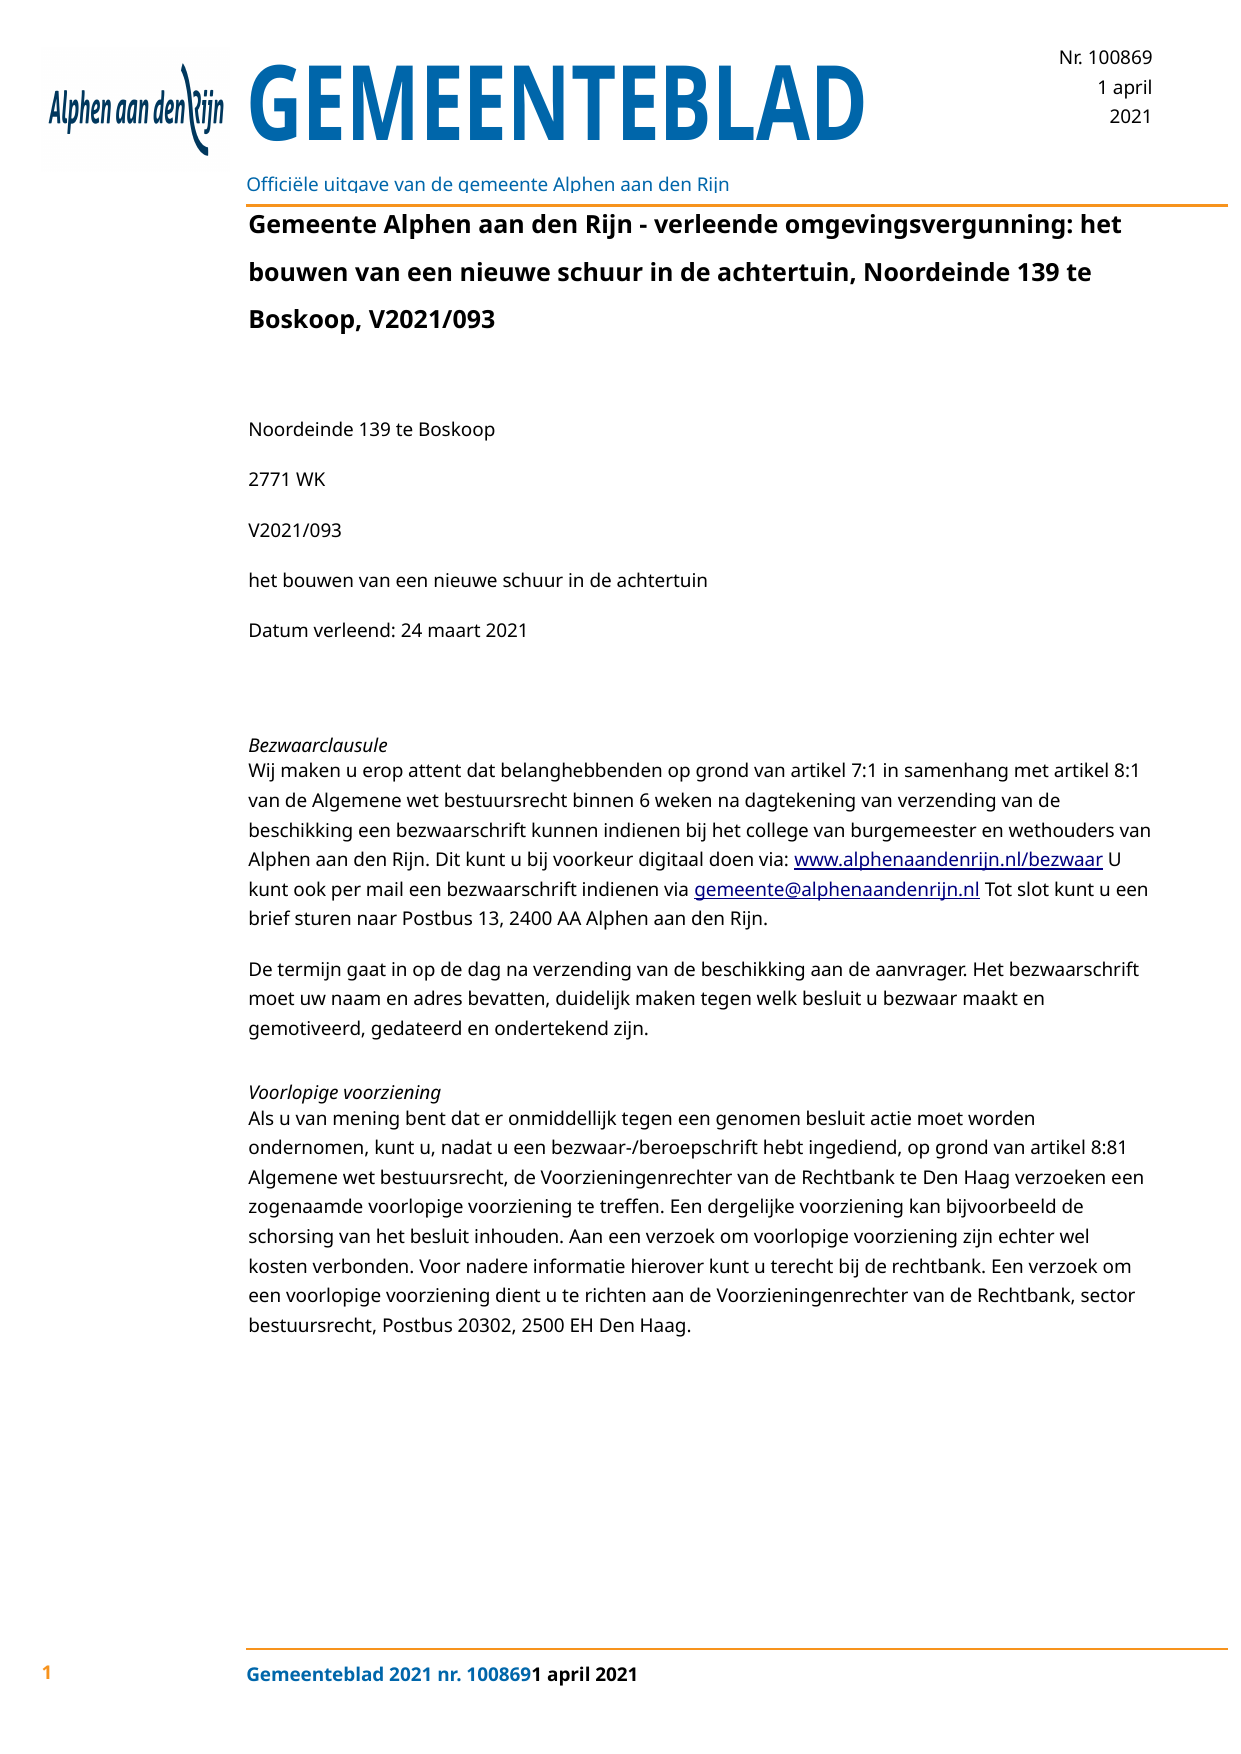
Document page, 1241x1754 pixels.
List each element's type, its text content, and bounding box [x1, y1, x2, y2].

text 2771 WK [248, 466, 1152, 492]
text Wij maken u erop attent dat belanghebbenden op grond van artikel 7:1 in samenhang met artikel 8:1 van de Algemene wet bestuursrecht binnen 6 weken na dagtekening van verzending van de beschikking een bezwaarschrift kunnen indienen bij het college van burgemeester en wethouders van Alphen aan den Rijn. Dit kunt u bij voorkeur digitaal doen via: www.alphenaandenrijn.nl/bezwaar U kunt ook per mail een bezwaarschrift indienen via gemeente@alphenaandenrijn.nl Tot slot kunt u een brief sturen naar Postbus 13, 2400 AA Alphen aan den Rijn. [248, 758, 1152, 931]
text Voorlopige voorziening [248, 1079, 1152, 1105]
text Als u van mening bent dat er onmiddellijk tegen een genomen besluit actie moet worden ondernomen, kunt u, nadat u een bezwaar-/beroepschrift hebt ingediend, op grond van artikel 8:81 Algemene wet bestuursrecht, de Voorzieningenrechter van de Rechtbank te Den Haag verzoeken een zogenaamde voorlopige voorziening te treffen. Een dergelijke voorziening kan bijvoorbeeld de schorsing van het besluit inhouden. Aan een verzoek om voorlopige voorziening zijn echter wel kosten verbonden. Voor nadere informatie hierover kunt u terecht bij de rechtbank. Een verzoek om een voorlopige voorziening dient u te richten aan de Voorzieningenrechter van de Rechtbank, sector bestuursrecht, Postbus 20302, 2500 EH Den Haag. [248, 1105, 1152, 1338]
text Noordeinde 139 te Boskoop [248, 416, 1152, 442]
text Datum verleend: 24 maart 2021 [248, 618, 1152, 643]
picture [41, 47, 231, 172]
text Bezwaarclausule [248, 732, 1152, 758]
text Gemeente Alphen aan den Rijn - verleende omgevingsvergunning: het bouwen van een nieuwe schuur in de achtertuin, Noordeinde 139 te Boskoop, V2021/093 [248, 207, 1152, 336]
text het bouwen van een nieuwe schuur in de achtertuin [248, 567, 1152, 593]
text V2021/093 [248, 517, 1152, 542]
text De termijn gaat in op de dag na verzending van de beschikking aan de aanvrager. Het bezwaarschrift moet uw naam en adres bevatten, duidelijk maken tegen welk besluit u bezwaar maakt en gemotiveerd, gedateerd en ondertekend zijn. [248, 956, 1152, 1041]
